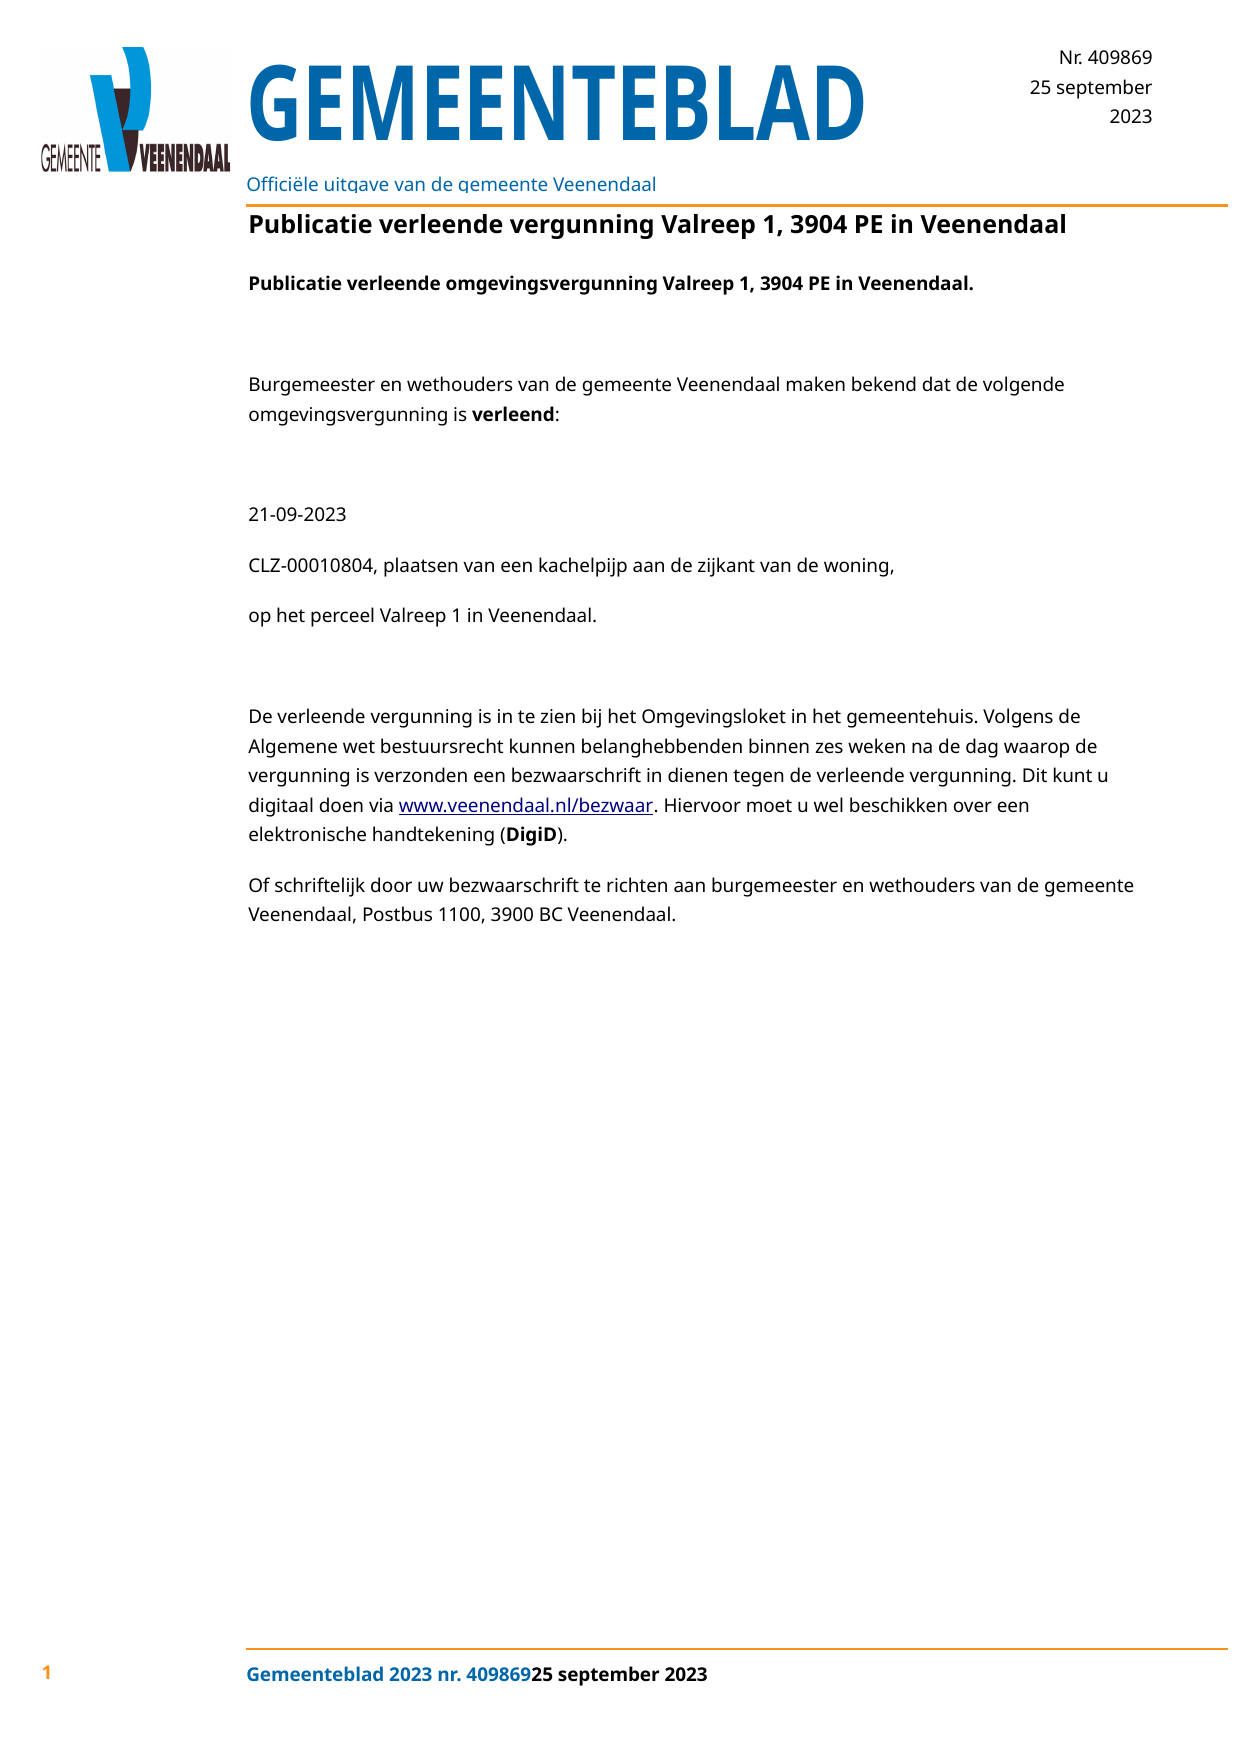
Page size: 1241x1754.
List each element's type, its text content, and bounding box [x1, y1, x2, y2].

text De verleende vergunning is in te zien bij het Omgevingsloket in het gemeentehuis. Volgens de Algemene wet bestuursrecht kunnen belanghebbenden binnen zes weken na de dag waarop de vergunning is verzonden een bezwaarschrift in dienen tegen de verleende vergunning. Dit kunt u digitaal doen via www.veenendaal.nl/bezwaar. Hiervoor moet u wel beschikken over een elektronische handtekening (DigiD). [248, 703, 1152, 847]
text Burgemeester en wethouders van de gemeente Veenendaal maken bekend dat de volgende omgevingsvergunning is verleend: [248, 371, 1152, 426]
text Publicatie verleende vergunning Valreep 1, 3904 PE in Veenendaal [248, 207, 1152, 241]
text Of schriftelijk door uw bezwaarschrift te richten aan burgemeester en wethouders van de gemeente Veenendaal, Postbus 1100, 3900 BC Veenendaal. [248, 872, 1152, 927]
text Publicatie verleende omgevingsvergunning Valreep 1, 3904 PE in Veenendaal. [248, 270, 1152, 296]
picture [123, 47, 231, 172]
text CLZ-00010804, plaatsen van een kachelpijp aan de zijkant van de woning, [248, 552, 1152, 578]
text 21-09-2023 [248, 502, 1152, 527]
text op het perceel Valreep 1 in Veenendaal. [248, 602, 1152, 628]
picture [41, 47, 130, 172]
